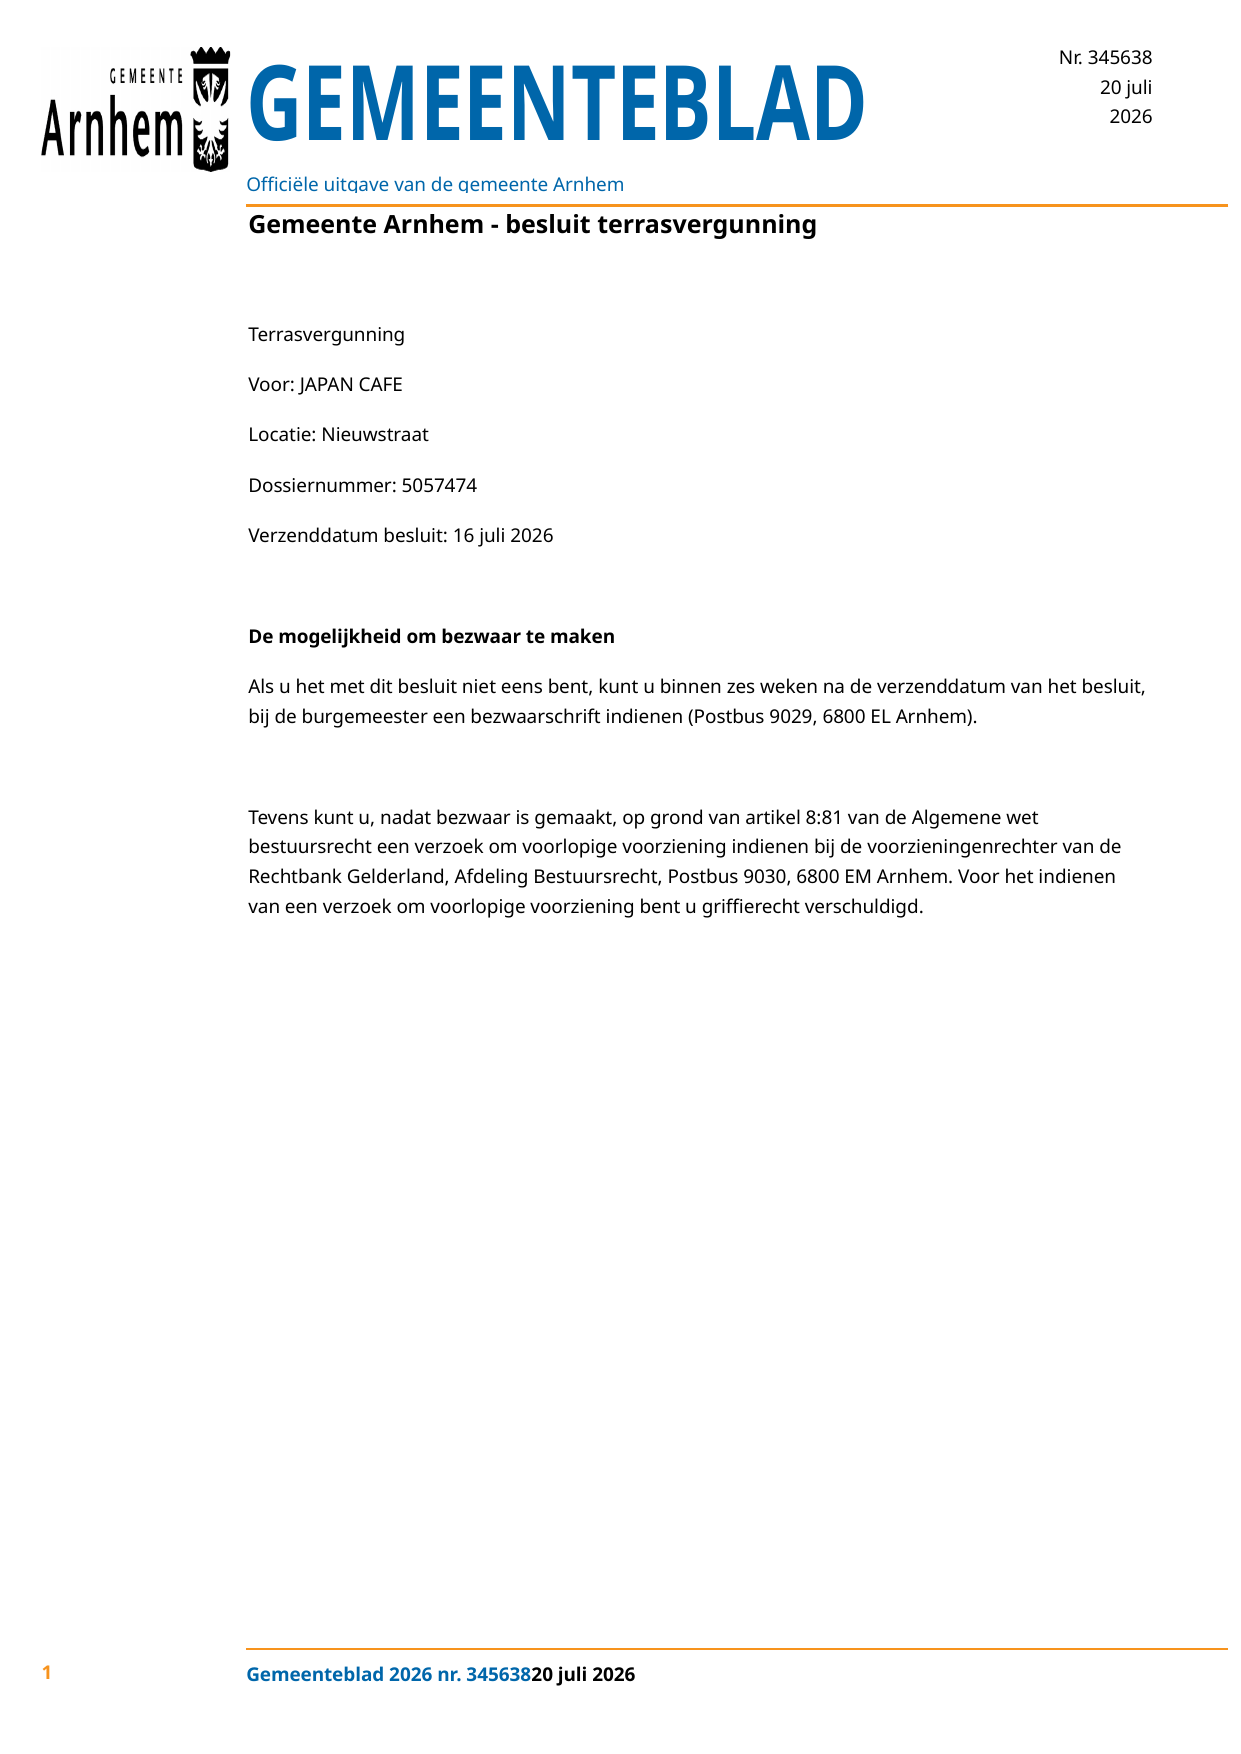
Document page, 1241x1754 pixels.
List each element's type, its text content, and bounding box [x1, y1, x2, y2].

text De mogelijkheid om bezwaar te maken [248, 623, 1152, 649]
text Terrasvergunning [248, 321, 1152, 346]
picture [41, 47, 231, 172]
text Locatie: Nieuwstraat [248, 422, 1152, 447]
text Voor: JAPAN CAFE [248, 371, 1152, 397]
text Als u het met dit besluit niet eens bent, kunt u binnen zes weken na de verzenddatum van het besluit, bij de burgemeester een bezwaarschrift indienen (Postbus 9029, 6800 EL Arnhem). [248, 674, 1152, 729]
text Dossiernummer: 5057474 [248, 472, 1152, 498]
text Verzenddatum besluit: 16 juli 2026 [248, 522, 1152, 548]
text Gemeente Arnhem - besluit terrasvergunning [248, 207, 1152, 241]
text Tevens kunt u, nadat bezwaar is gemaakt, op grond van artikel 8:81 van de Algemene wet bestuursrecht een verzoek om voorlopige voorziening indienen bij de voorzieningenrechter van de Rechtbank Gelderland, Afdeling Bestuursrecht, Postbus 9030, 6800 EM Arnhem. Voor het indienen van een verzoek om voorlopige voorziening bent u griffierecht verschuldigd. [248, 804, 1152, 918]
